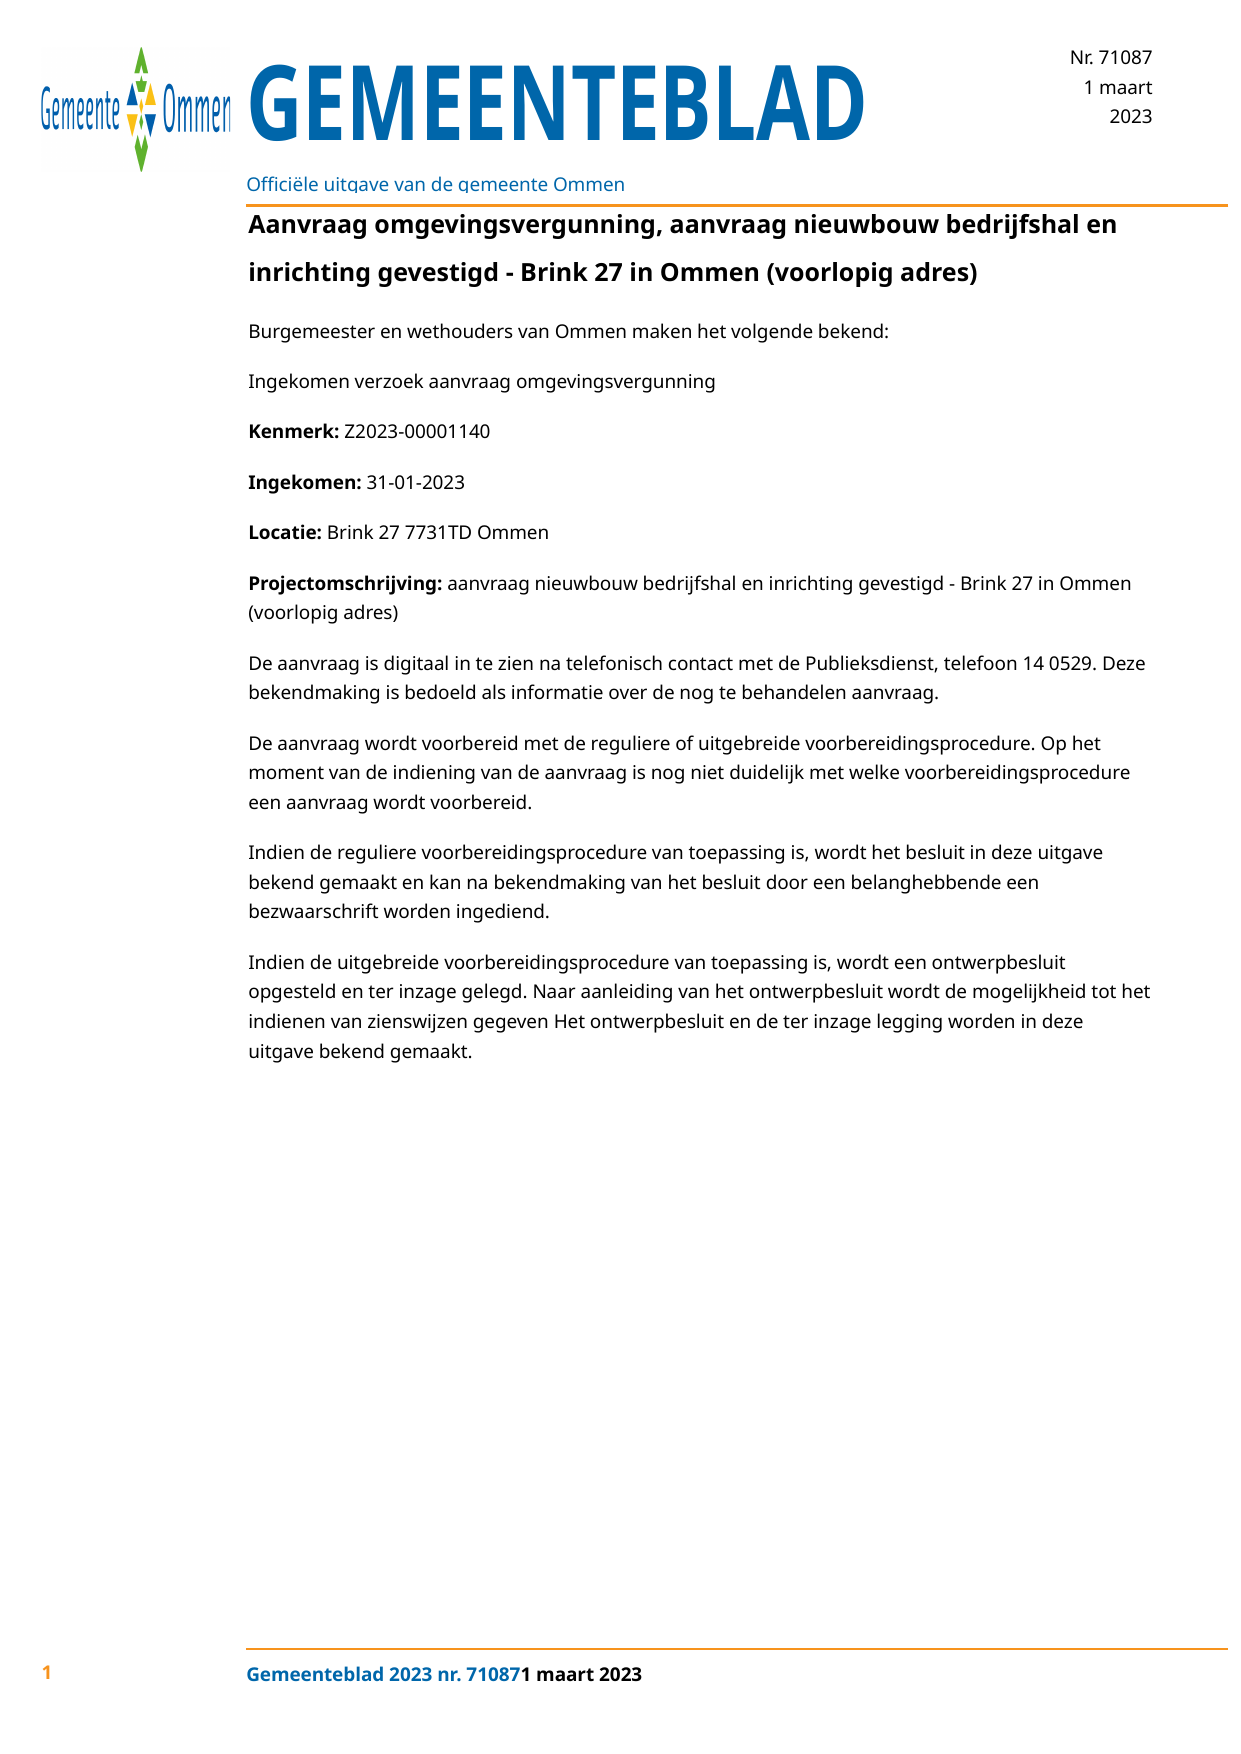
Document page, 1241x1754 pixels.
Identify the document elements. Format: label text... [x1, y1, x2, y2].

text Burgemeester en wethouders van Ommen maken het volgende bekend: [248, 318, 1152, 344]
text Aanvraag omgevingsvergunning, aanvraag nieuwbouw bedrijfshal en inrichting gevestigd - Brink 27 in Ommen (voorlopig adres) [248, 207, 1152, 288]
text De aanvraag wordt voorbereid met de reguliere of uitgebreide voorbereidingsprocedure. Op het moment van de indiening van de aanvraag is nog niet duidelijk met welke voorbereidingsprocedure een aanvraag wordt voorbereid. [248, 730, 1152, 815]
picture [41, 47, 231, 172]
text Locatie: Brink 27 7731TD Ommen [248, 519, 1152, 545]
text Projectomschrijving: aanvraag nieuwbouw bedrijfshal en inrichting gevestigd - Brink 27 in Ommen (voorlopig adres) [248, 570, 1152, 625]
text Indien de uitgebreide voorbereidingsprocedure van toepassing is, wordt een ontwerpbesluit opgesteld en ter inzage gelegd. Naar aanleiding van het ontwerpbesluit wordt de mogelijkheid tot het indienen van zienswijzen gegeven Het ontwerpbesluit en de ter inzage legging worden in deze uitgave bekend gemaakt. [248, 949, 1152, 1064]
text De aanvraag is digitaal in te zien na telefonisch contact met de Publieksdienst, telefoon 14 0529. Deze bekendmaking is bedoeld als informatie over de nog te behandelen aanvraag. [248, 650, 1152, 705]
text Indien de reguliere voorbereidingsprocedure van toepassing is, wordt het besluit in deze uitgave bekend gemaakt en kan na bekendmaking van het besluit door een belanghebbende een bezwaarschrift worden ingediend. [248, 839, 1152, 924]
text Ingekomen: 31-01-2023 [248, 469, 1152, 495]
text Kenmerk: Z2023-00001140 [248, 419, 1152, 444]
text Ingekomen verzoek aanvraag omgevingsvergunning [248, 368, 1152, 394]
